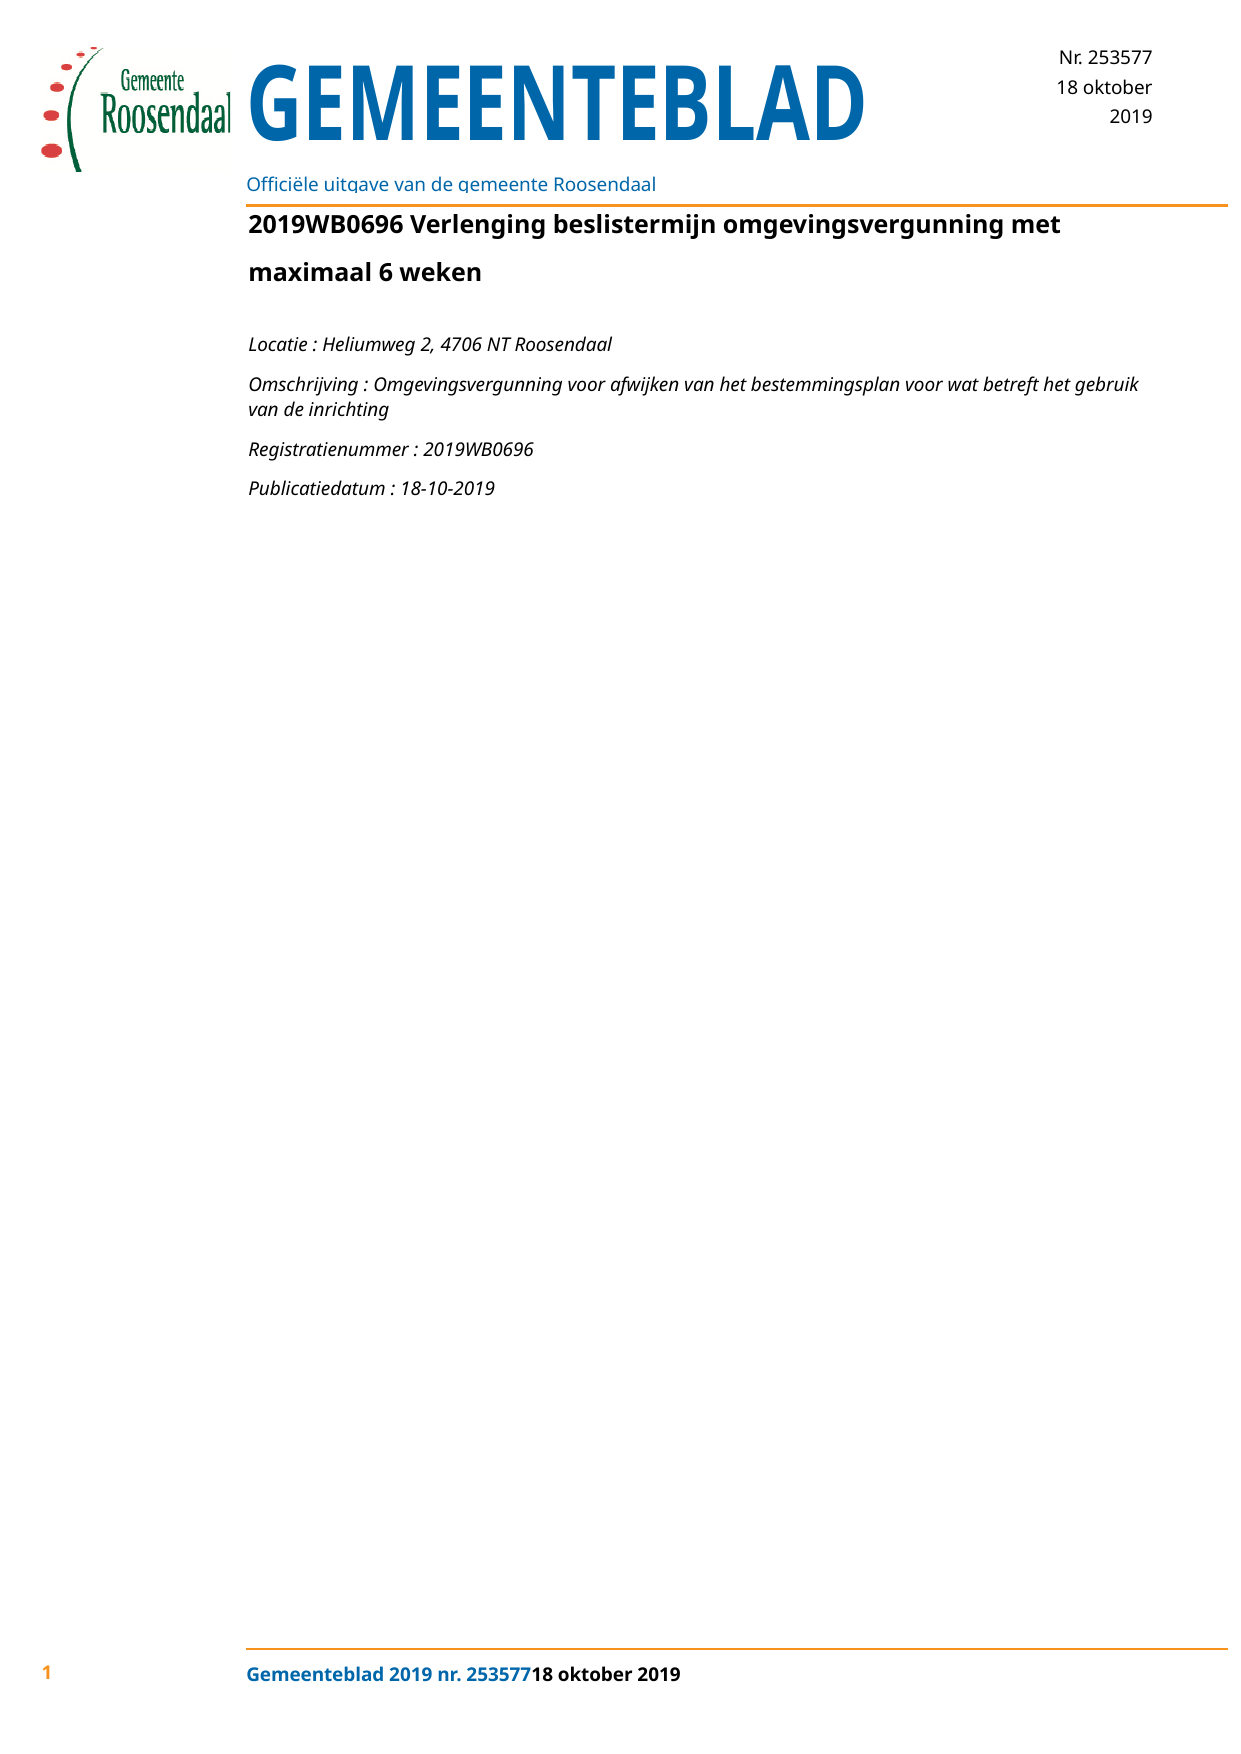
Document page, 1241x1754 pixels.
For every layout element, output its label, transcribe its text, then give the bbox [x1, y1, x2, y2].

text Publicatiedatum : 18-10-2019 [248, 475, 1152, 501]
picture [41, 47, 231, 172]
text Locatie : Heliumweg 2, 4706 NT Roosendaal [248, 331, 1152, 357]
text Registratienummer : 2019WB0696 [248, 436, 1152, 461]
text Omschrijving : Omgevingsvergunning voor afwijken van het bestemmingsplan voor wat betreft het gebruik van de inrichting [248, 371, 1152, 422]
text 2019WB0696 Verlenging beslistermijn omgevingsvergunning met maximaal 6 weken [248, 207, 1152, 288]
